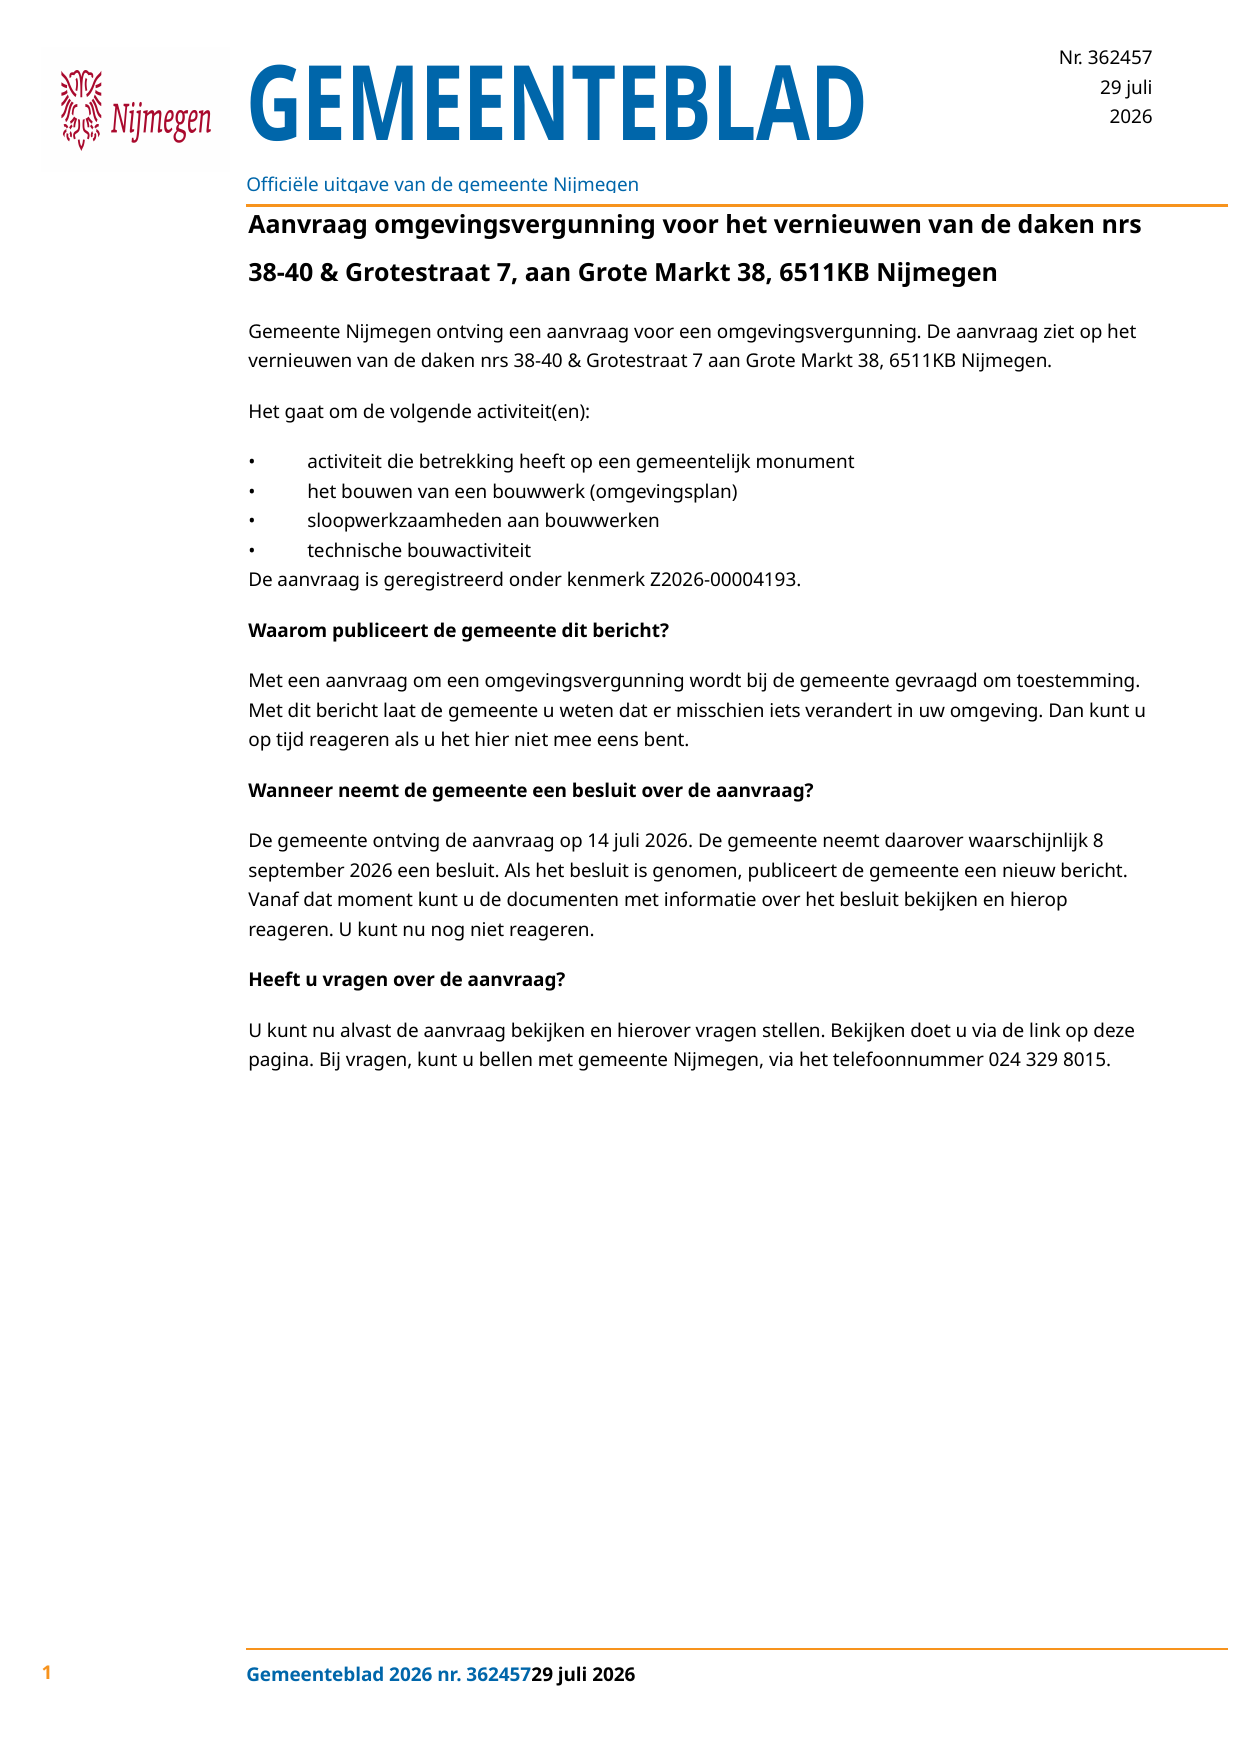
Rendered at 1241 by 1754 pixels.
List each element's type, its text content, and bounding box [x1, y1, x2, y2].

list het bouwen van een bouwwerk (omgevingsplan) [248, 478, 1152, 504]
text Het gaat om de volgende activiteit(en): [248, 398, 1152, 424]
text U kunt nu alvast de aanvraag bekijken en hierover vragen stellen. Bekijken doet u via de link op deze pagina. Bij vragen, kunt u bellen met gemeente Nijmegen, via het telefoonnummer 024 329 8015. [248, 1017, 1152, 1072]
text De aanvraag is geregistreerd onder kenmerk Z2026-00004193. [248, 567, 1152, 592]
text Waarom publiceert de gemeente dit bericht? [248, 617, 1152, 643]
text De gemeente ontving de aanvraag op 14 juli 2026. De gemeente neemt daarover waarschijnlijk 8 september 2026 een besluit. Als het besluit is genomen, publiceert de gemeente een nieuw bericht. Vanaf dat moment kunt u de documenten met informatie over het besluit bekijken en hierop reageren. U kunt nu nog niet reageren. [248, 827, 1152, 942]
picture [41, 47, 231, 172]
text Aanvraag omgevingsvergunning voor het vernieuwen van de daken nrs 38-40 & Grotestraat 7, aan Grote Markt 38, 6511KB Nijmegen [248, 207, 1152, 288]
text Wanneer neemt de gemeente een besluit over de aanvraag? [248, 777, 1152, 803]
list sloopwerkzaamheden aan bouwwerken [248, 507, 1152, 533]
text Gemeente Nijmegen ontving een aanvraag voor een omgevingsvergunning. De aanvraag ziet op het vernieuwen van de daken nrs 38-40 & Grotestraat 7 aan Grote Markt 38, 6511KB Nijmegen. [248, 318, 1152, 373]
list technische bouwactiviteit [248, 537, 1152, 563]
text Met een aanvraag om een omgevingsvergunning wordt bij de gemeente gevraagd om toestemming. Met dit bericht laat de gemeente u weten dat er misschien iets verandert in uw omgeving. Dan kunt u op tijd reageren als u het hier niet mee eens bent. [248, 667, 1152, 752]
list activiteit die betrekking heeft op een gemeentelijk monument [248, 448, 1152, 474]
text Heeft u vragen over de aanvraag? [248, 967, 1152, 992]
